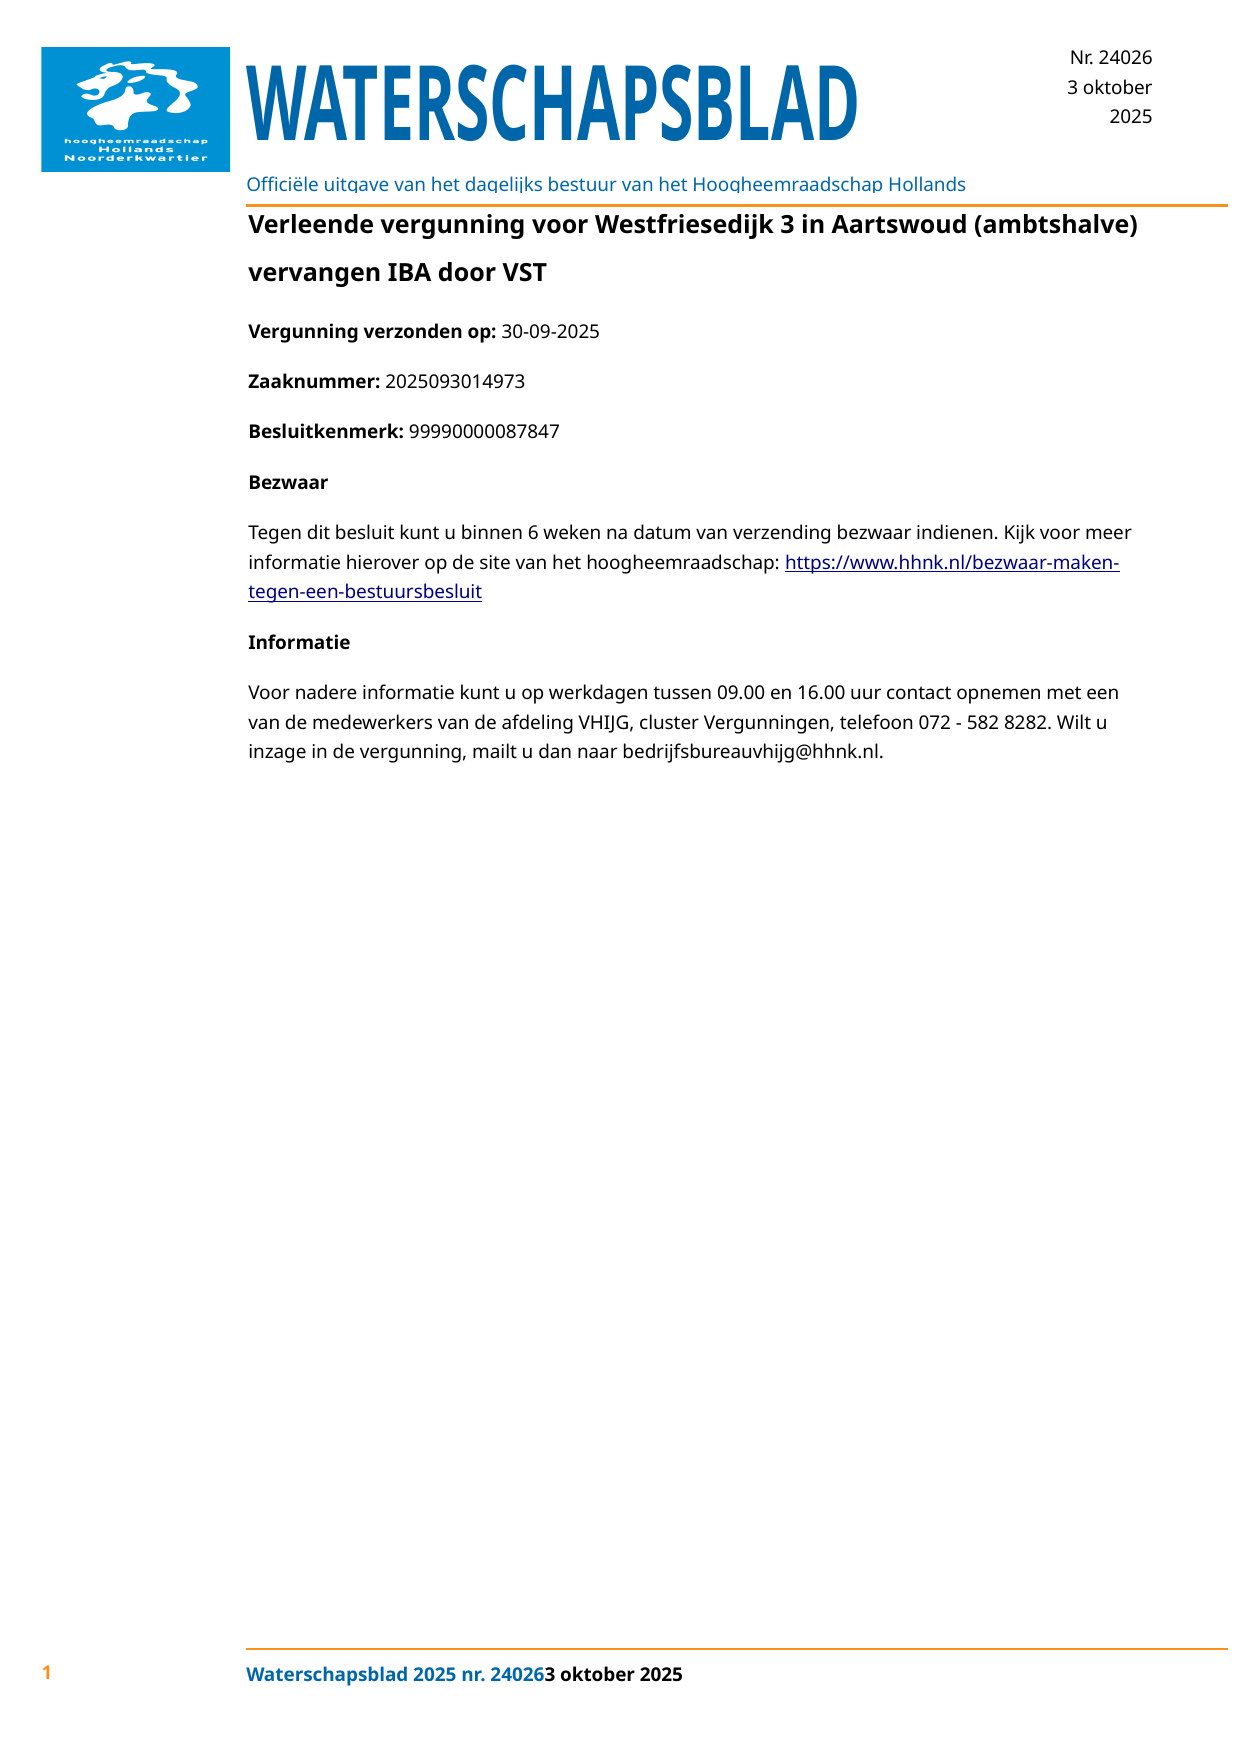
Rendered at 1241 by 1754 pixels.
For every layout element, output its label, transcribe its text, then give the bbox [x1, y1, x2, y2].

picture [118, 62, 197, 112]
text Verleende vergunning voor Westfriesedijk 3 in Aartswoud (ambtshalve) vervangen IBA door VST [248, 207, 1152, 288]
text Informatie [248, 629, 1152, 655]
text Bezwaar [248, 469, 1152, 495]
text Besluitkenmerk: 99990000087847 [248, 419, 1152, 444]
text Zaaknummer: 2025093014973 [248, 368, 1152, 394]
text Voor nadere informatie kunt u op werkdagen tussen 09.00 en 16.00 uur contact opnemen met een van de medewerkers van de afdeling VHIJG, cluster Vergunningen, telefoon 072 - 582 8282. Wilt u inzage in de vergunning, mailt u dan naar bedrijfsbureauvhijg@hhnk.nl. [248, 679, 1152, 764]
text Tegen dit besluit kunt u binnen 6 weken na datum van verzending bezwaar indienen. Kijk voor meer informatie hierover op de site van het hoogheemraadschap: https://www.hhnk.nl/bezwaar-maken-tegen-een-bestuursbesluit [248, 519, 1152, 604]
picture [129, 76, 144, 82]
text Vergunning verzonden op: 30-09-2025 [248, 318, 1152, 344]
picture [88, 87, 157, 130]
picture [78, 64, 122, 99]
